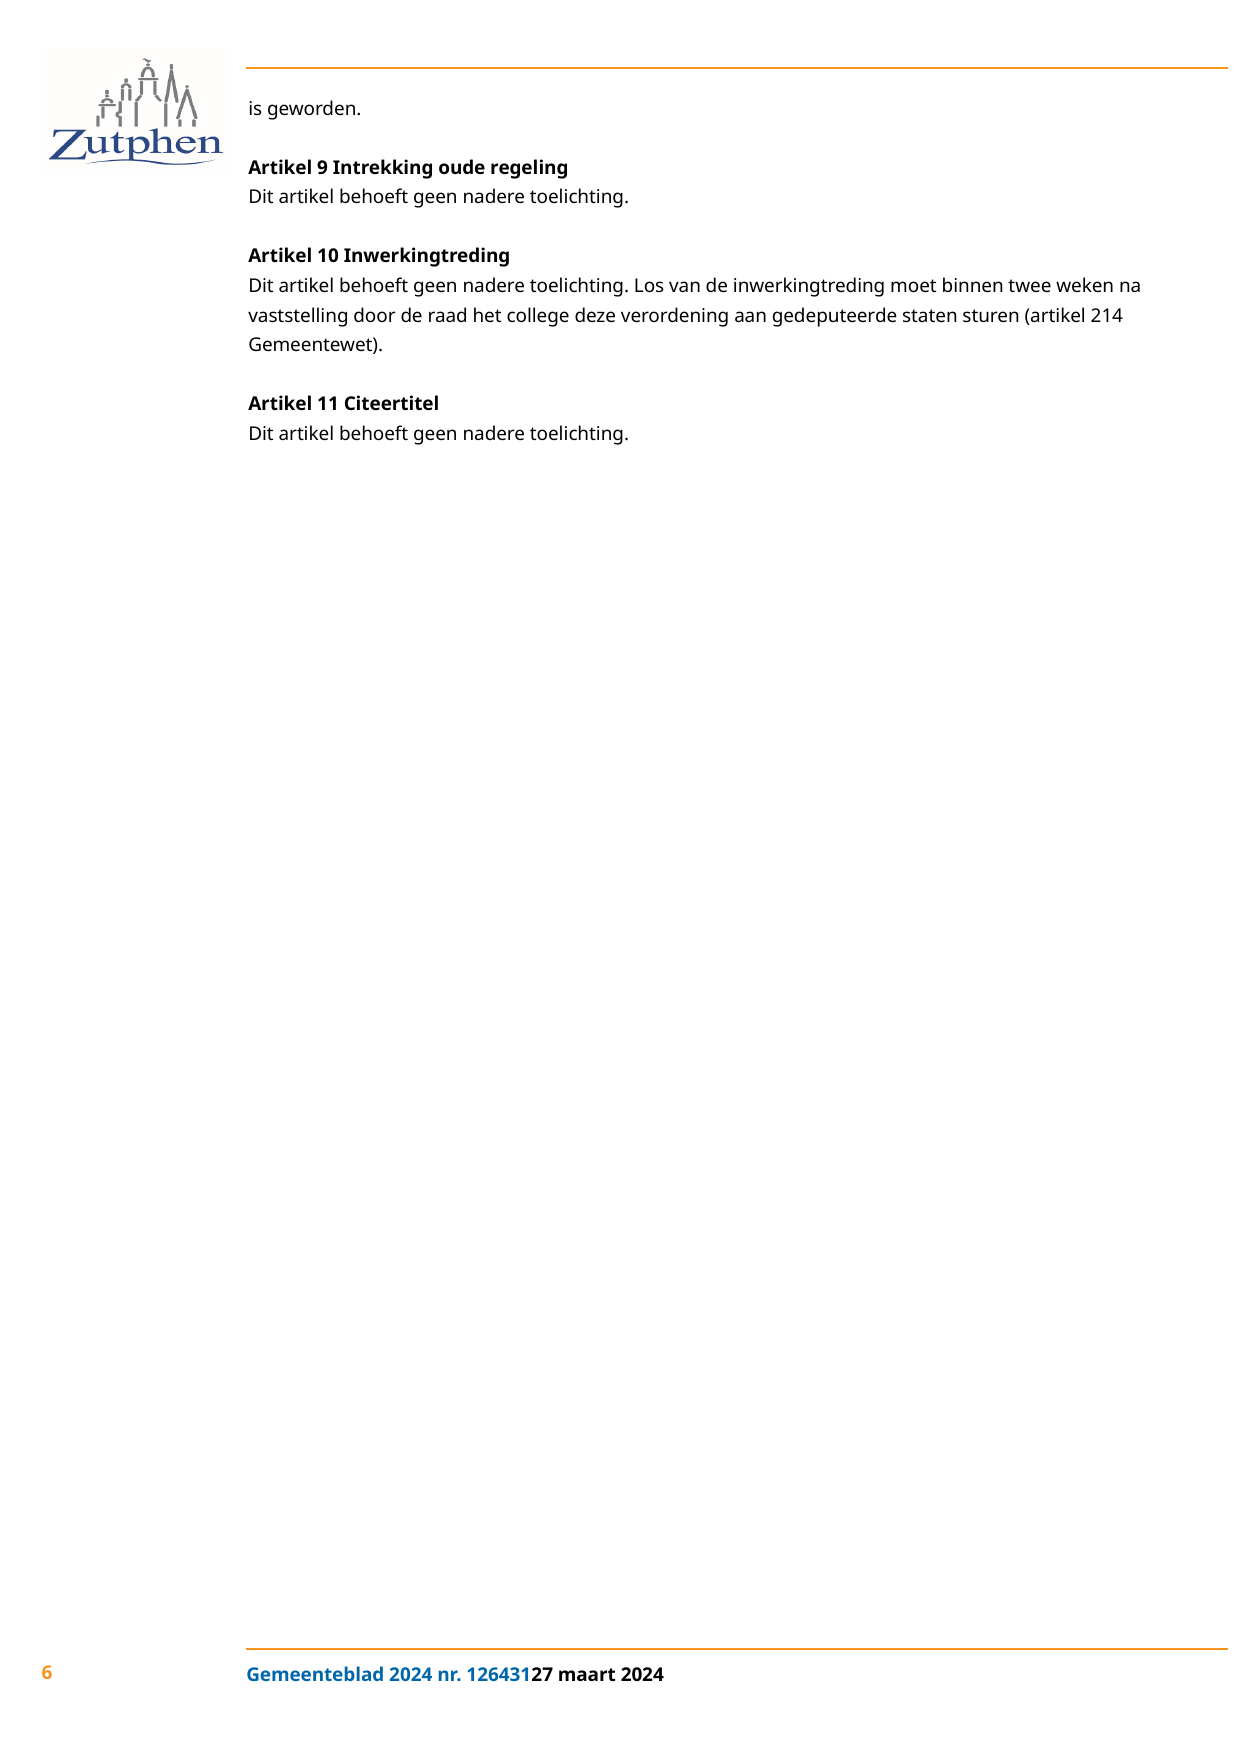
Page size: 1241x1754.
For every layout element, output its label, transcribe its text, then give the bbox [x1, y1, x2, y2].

text Artikel 11 Citeertitel [248, 391, 1152, 416]
text Dit artikel behoeft geen nadere toelichting. Los van de inwerkingtreding moet binnen twee weken na vaststelling door de raad het college deze verordening aan gedeputeerde staten sturen (artikel 214 Gemeentewet). [248, 272, 1152, 357]
text Artikel 9 Intrekking oude regeling [248, 154, 1152, 180]
text is geworden. [248, 95, 1152, 121]
text Artikel 10 Inwerkingtreding [248, 243, 1152, 268]
text Dit artikel behoeft geen nadere toelichting. [248, 420, 1152, 446]
picture [41, 47, 231, 172]
text Dit artikel behoeft geen nadere toelichting. [248, 183, 1152, 209]
